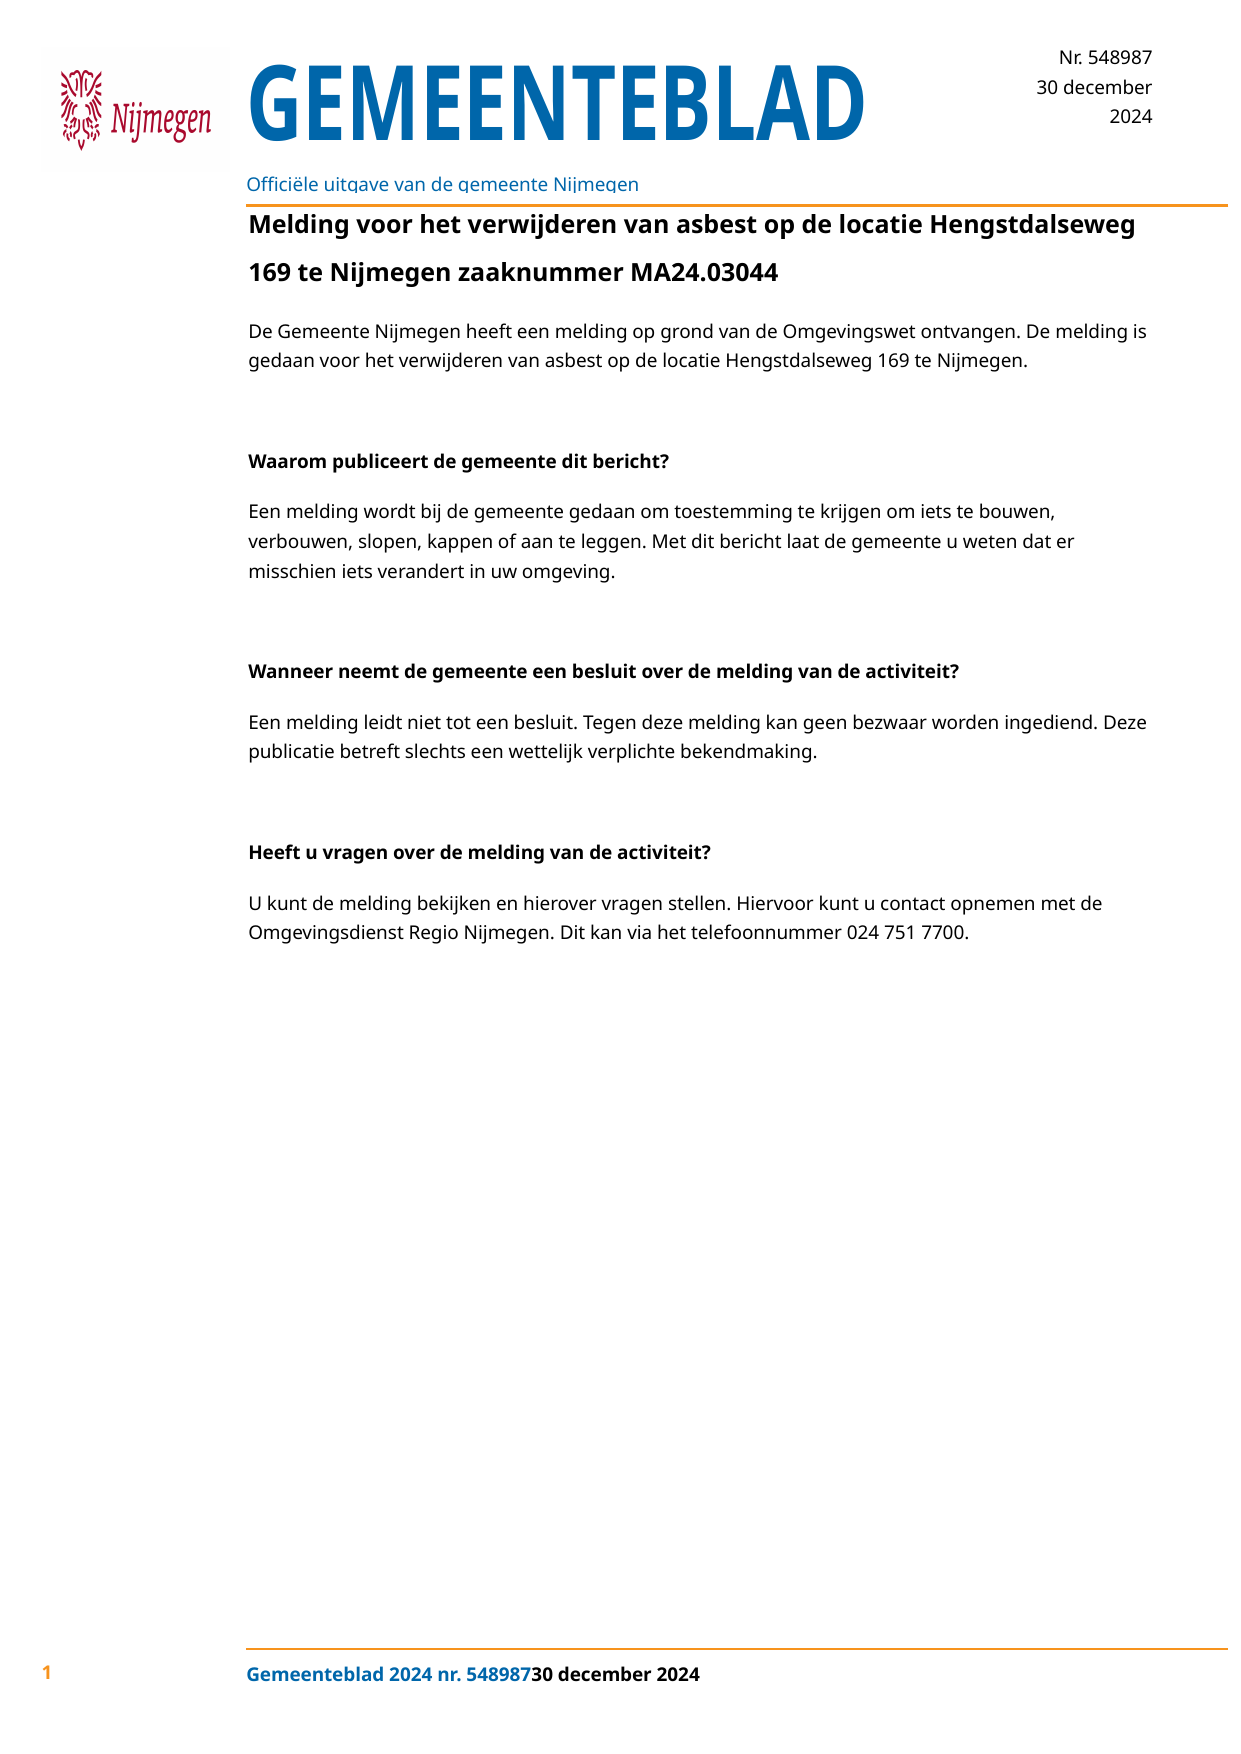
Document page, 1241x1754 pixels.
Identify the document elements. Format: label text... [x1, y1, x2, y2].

text Een melding wordt bij de gemeente gedaan om toestemming te krijgen om iets te bouwen, verbouwen, slopen, kappen of aan te leggen. Met dit bericht laat de gemeente u weten dat er misschien iets verandert in uw omgeving. [248, 499, 1152, 584]
text Waarom publiceert de gemeente dit bericht? [248, 448, 1152, 474]
text De Gemeente Nijmegen heeft een melding op grond van de Omgevingswet ontvangen. De melding is gedaan voor het verwijderen van asbest op de locatie Hengstdalseweg 169 te Nijmegen. [248, 318, 1152, 373]
text U kunt de melding bekijken en hierover vragen stellen. Hiervoor kunt u contact opnemen met de Omgevingsdienst Regio Nijmegen. Dit kan via het telefoonnummer 024 751 7700. [248, 890, 1152, 945]
text Een melding leidt niet tot een besluit. Tegen deze melding kan geen bezwaar worden ingediend. Deze publicatie betreft slechts een wettelijk verplichte bekendmaking. [248, 709, 1152, 764]
text Wanneer neemt de gemeente een besluit over de melding van de activiteit? [248, 659, 1152, 684]
text Heeft u vragen over de melding van de activiteit? [248, 839, 1152, 865]
picture [41, 47, 231, 172]
text Melding voor het verwijderen van asbest op de locatie Hengstdalseweg 169 te Nijmegen zaaknummer MA24.03044 [248, 207, 1152, 288]
